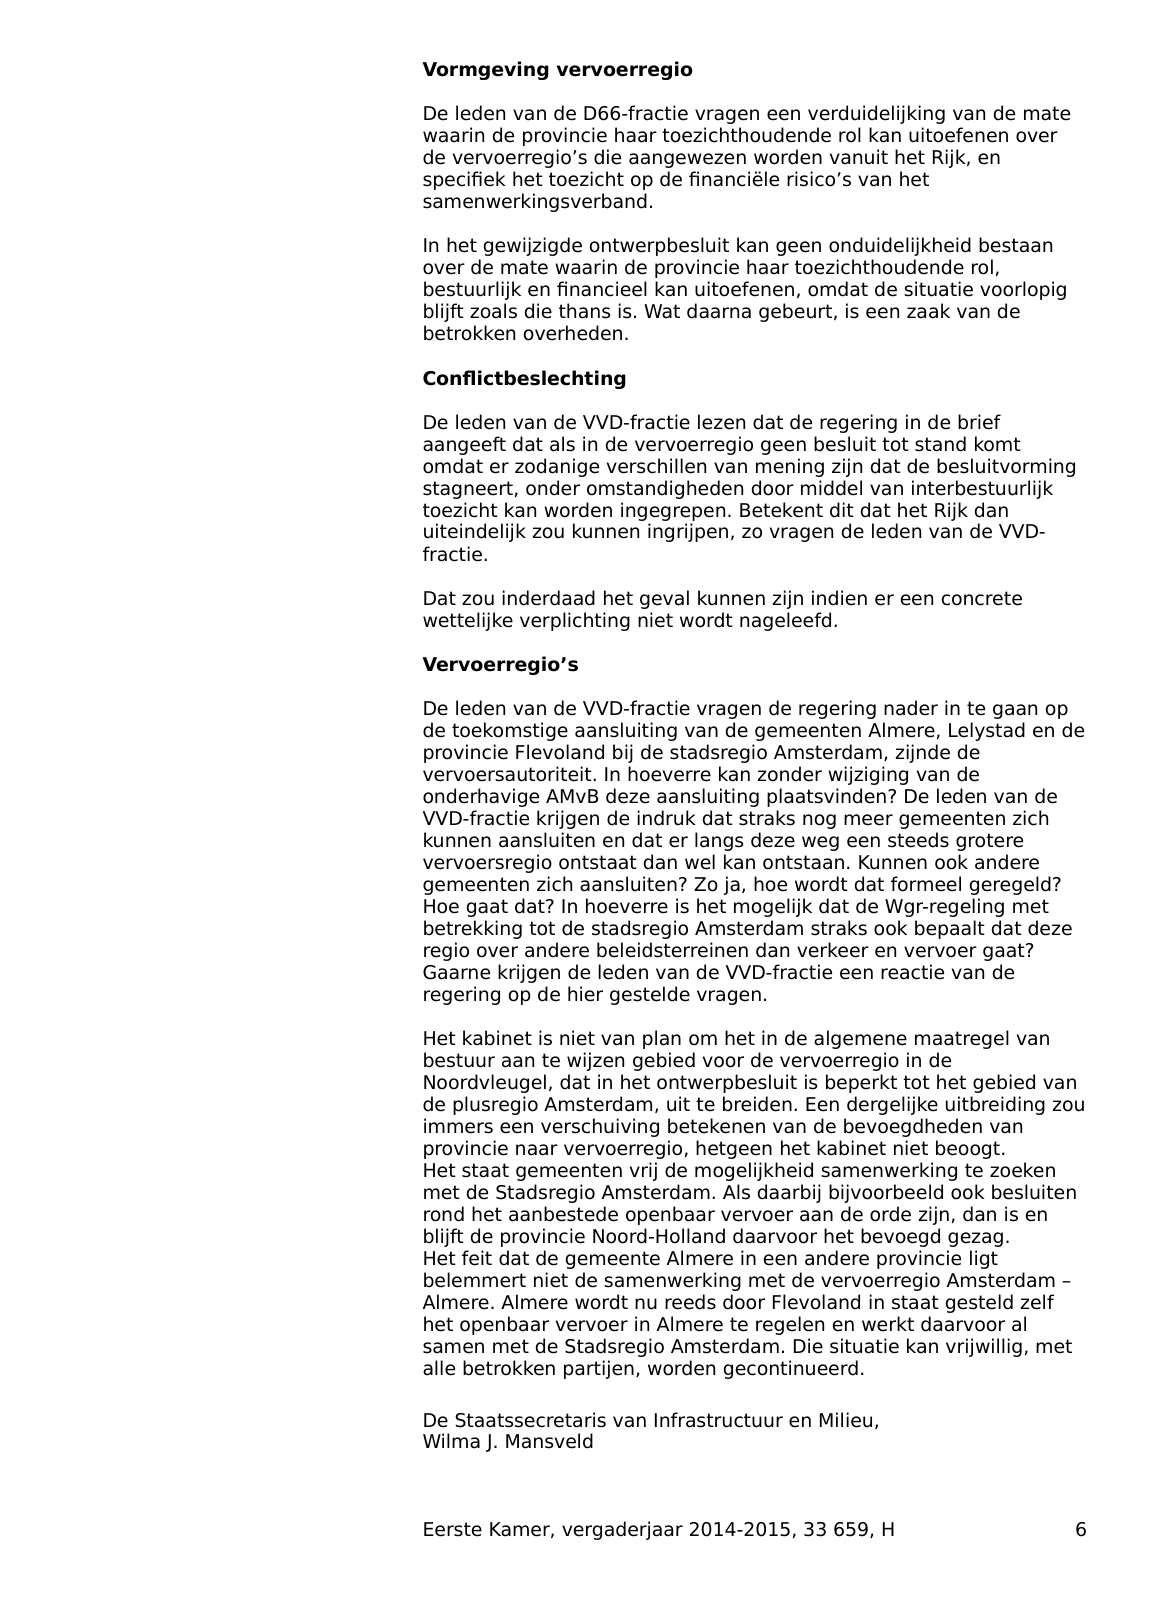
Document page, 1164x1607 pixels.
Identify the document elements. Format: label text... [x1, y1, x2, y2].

text Het staat gemeenten vrij de mogelijkheid samenwerking te zoeken met de Stadsregio Amsterdam. Als daarbij bijvoorbeeld ook besluiten rond het aanbestede openbaar vervoer aan de orde zijn, dan is en blijft de provincie Noord-Holland daarvoor het bevoegd gezag. [422, 1160, 1087, 1248]
text Dat zou inderdaad het geval kunnen zijn indien er een concrete wettelijke verplichting niet wordt nageleefd. [422, 588, 1087, 632]
text De leden van de D66-fractie vragen een verduidelijking van de mate waarin de provincie haar toezichthoudende rol kan uitoefenen over de vervoerregio’s die aangewezen worden vanuit het Rijk, en specifiek het toezicht op de financiële risico’s van het samenwerkingsverband. [422, 103, 1087, 213]
subtitle Vormgeving vervoerregio [422, 59, 1087, 81]
text In het gewijzigde ontwerpbesluit kan geen onduidelijkheid bestaan over de mate waarin de provincie haar toezichthoudende rol, bestuurlijk en financieel kan uitoefenen, omdat de situatie voorlopig blijft zoals die thans is. Wat daarna gebeurt, is een zaak van de betrokken overheden. [422, 235, 1087, 345]
subtitle Vervoerregio’s [422, 654, 1087, 676]
text De leden van de VVD-fractie vragen de regering nader in te gaan op de toekomstige aansluiting van de gemeenten Almere, Lelystad en de provincie Flevoland bij de stadsregio Amsterdam, zijnde de vervoersautoriteit. In hoeverre kan zonder wijziging van de onderhavige AMvB deze aansluiting plaatsvinden? De leden van de VVD-fractie krijgen de indruk dat straks nog meer gemeenten zich kunnen aansluiten en dat er langs deze weg een steeds grotere vervoersregio ontstaat dan wel kan ontstaan. Kunnen ook andere gemeenten zich aansluiten? Zo ja, hoe wordt dat formeel geregeld? Hoe gaat dat? In hoeverre is het mogelijk dat de Wgr-regeling met betrekking tot de stadsregio Amsterdam straks ook bepaalt dat deze regio over andere beleidsterreinen dan verkeer en vervoer gaat? Gaarne krijgen de leden van de VVD-fractie een reactie van de regering op de hier gestelde vragen. [422, 698, 1087, 1006]
text De leden van de VVD-fractie lezen dat de regering in de brief aangeeft dat als in de vervoerregio geen besluit tot stand komt omdat er zodanige verschillen van mening zijn dat de besluitvorming stagneert, onder omstandigheden door middel van interbestuurlijk toezicht kan worden ingegrepen. Betekent dit dat het Rijk dan uiteindelijk zou kunnen ingrijpen, zo vragen de leden van de VVD-fractie. [422, 412, 1087, 565]
subtitle Conflictbeslechting [422, 367, 1087, 389]
text Het feit dat de gemeente Almere in een andere provincie ligt belemmert niet de samenwerking met de vervoerregio Amsterdam – Almere. Almere wordt nu reeds door Flevoland in staat gesteld zelf het openbaar vervoer in Almere te regelen en werkt daarvoor al samen met de Stadsregio Amsterdam. Die situatie kan vrijwillig, met alle betrokken partijen, worden gecontinueerd. [422, 1248, 1087, 1379]
text Het kabinet is niet van plan om het in de algemene maatregel van bestuur aan te wijzen gebied voor de vervoerregio in de Noordvleugel, dat in het ontwerpbesluit is beperkt tot het gebied van de plusregio Amsterdam, uit te breiden. Een dergelijke uitbreiding zou immers een verschuiving betekenen van de bevoegdheden van provincie naar vervoerregio, hetgeen het kabinet niet beoogt. [422, 1028, 1087, 1160]
text De Staatssecretaris van Infrastructuur en Milieu, Wilma J. Mansveld [422, 1409, 1087, 1453]
